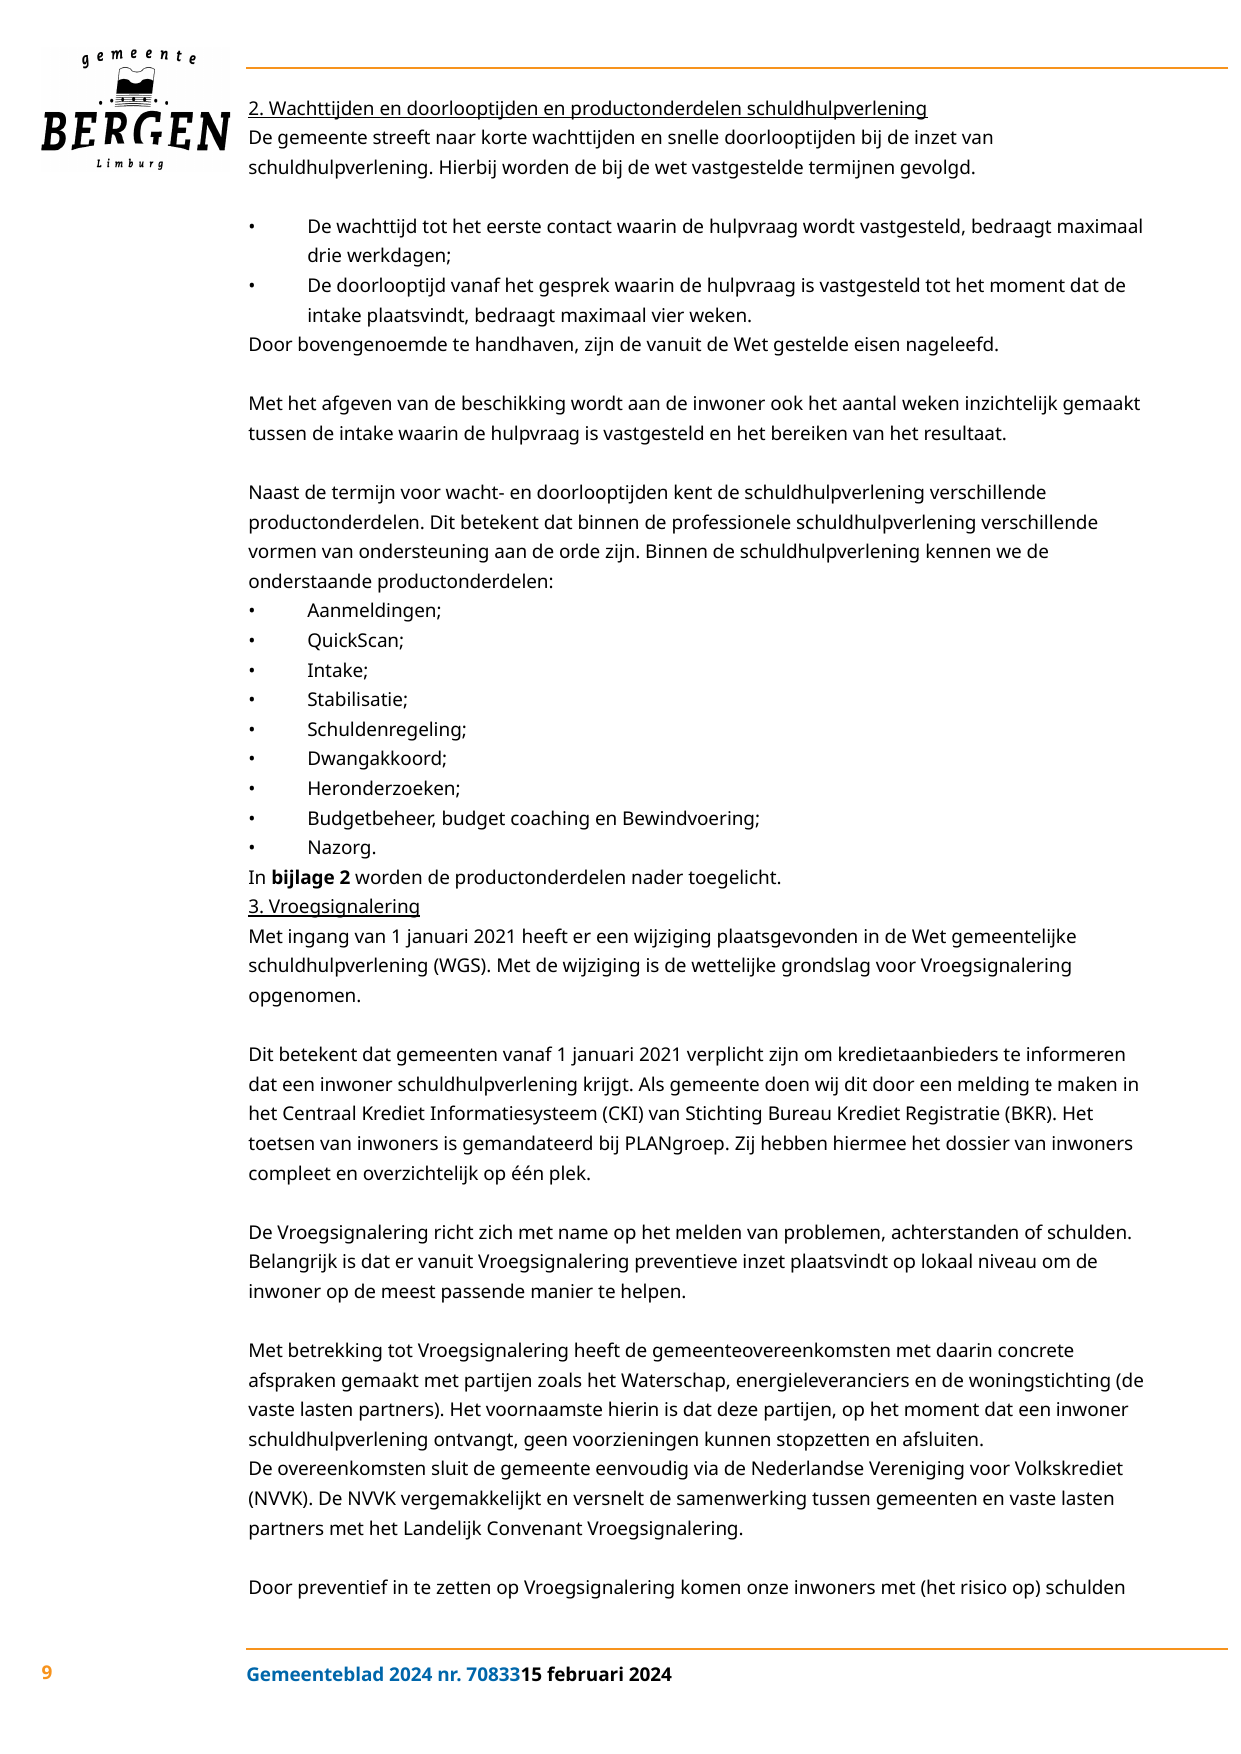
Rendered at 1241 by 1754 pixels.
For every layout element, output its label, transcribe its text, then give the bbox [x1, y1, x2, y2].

text Door bovengenoemde te handhaven, zijn de vanuit de Wet gestelde eisen nageleefd. [248, 331, 1152, 357]
list Aanmeldingen; [248, 598, 1152, 623]
list QuickScan; [248, 627, 1152, 653]
text De gemeente streeft naar korte wachttijden en snelle doorlooptijden bij de inzet van schuldhulpverlening. Hierbij worden de bij de wet vastgestelde termijnen gevolgd. [248, 124, 1152, 180]
list Stabilisatie; [248, 686, 1152, 712]
text In bijlage 2 worden de productonderdelen nader toegelicht. [248, 864, 1152, 890]
text 3. Vroegsignalering [248, 893, 1152, 919]
text 2. Wachttijden en doorlooptijden en productonderdelen schuldhulpverlening [248, 95, 1152, 121]
text Dit betekent dat gemeenten vanaf 1 januari 2021 verplicht zijn om kredietaanbieders te informeren dat een inwoner schuldhulpverlening krijgt. Als gemeente doen wij dit door een melding te maken in het Centraal Krediet Informatiesysteem (CKI) van Stichting Bureau Krediet Registratie (BKR). Het toetsen van inwoners is gemandateerd bij PLANgroep. Zij hebben hiermee het dossier van inwoners compleet en overzichtelijk op één plek. [248, 1041, 1152, 1186]
text Met het afgeven van de beschikking wordt aan de inwoner ook het aantal weken inzichtelijk gemaakt tussen de intake waarin de hulpvraag is vastgesteld en het bereiken van het resultaat. [248, 391, 1152, 446]
list Heronderzoeken; [248, 775, 1152, 801]
text Met ingang van 1 januari 2021 heeft er een wijziging plaatsgevonden in de Wet gemeentelijke schuldhulpverlening (WGS). Met de wijziging is de wettelijke grondslag voor Vroegsignalering opgenomen. [248, 923, 1152, 1008]
list Intake; [248, 657, 1152, 683]
list Nazorg. [248, 834, 1152, 860]
list Budgetbeheer, budget coaching en Bewindvoering; [248, 805, 1152, 831]
list De doorlooptijd vanaf het gesprek waarin de hulpvraag is vastgesteld tot het moment dat de intake plaatsvindt, bedraagt maximaal vier weken. [248, 272, 1152, 328]
text Met betrekking tot Vroegsignalering heeft de gemeenteovereenkomsten met daarin concrete afspraken gemaakt met partijen zoals het Waterschap, energieleveranciers en de woningstichting (de vaste lasten partners). Het voornaamste hierin is dat deze partijen, op het moment dat een inwoner schuldhulpverlening ontvangt, geen voorzieningen kunnen stopzetten en afsluiten. [248, 1337, 1152, 1452]
text De Vroegsignalering richt zich met name op het melden van problemen, achterstanden of schulden. Belangrijk is dat er vanuit Vroegsignalering preventieve inzet plaatsvindt op lokaal niveau om de inwoner op de meest passende manier te helpen. [248, 1219, 1152, 1304]
list Dwangakkoord; [248, 746, 1152, 771]
picture [41, 47, 231, 172]
text Door preventief in te zetten op Vroegsignalering komen onze inwoners met (het risico op) schulden [248, 1574, 1152, 1600]
text Naast de termijn voor wacht- en doorlooptijden kent de schuldhulpverlening verschillende productonderdelen. Dit betekent dat binnen de professionele schuldhulpverlening verschillende vormen van ondersteuning aan de orde zijn. Binnen de schuldhulpverlening kennen we de onderstaande productonderdelen: [248, 479, 1152, 594]
list Schuldenregeling; [248, 716, 1152, 742]
text De overeenkomsten sluit de gemeente eenvoudig via de Nederlandse Vereniging voor Volkskrediet (NVVK). De NVVK vergemakkelijkt en versnelt de samenwerking tussen gemeenten en vaste lasten partners met het Landelijk Convenant Vroegsignalering. [248, 1456, 1152, 1541]
list De wachttijd tot het eerste contact waarin de hulpvraag wordt vastgesteld, bedraagt maximaal drie werkdagen; [248, 213, 1152, 268]
